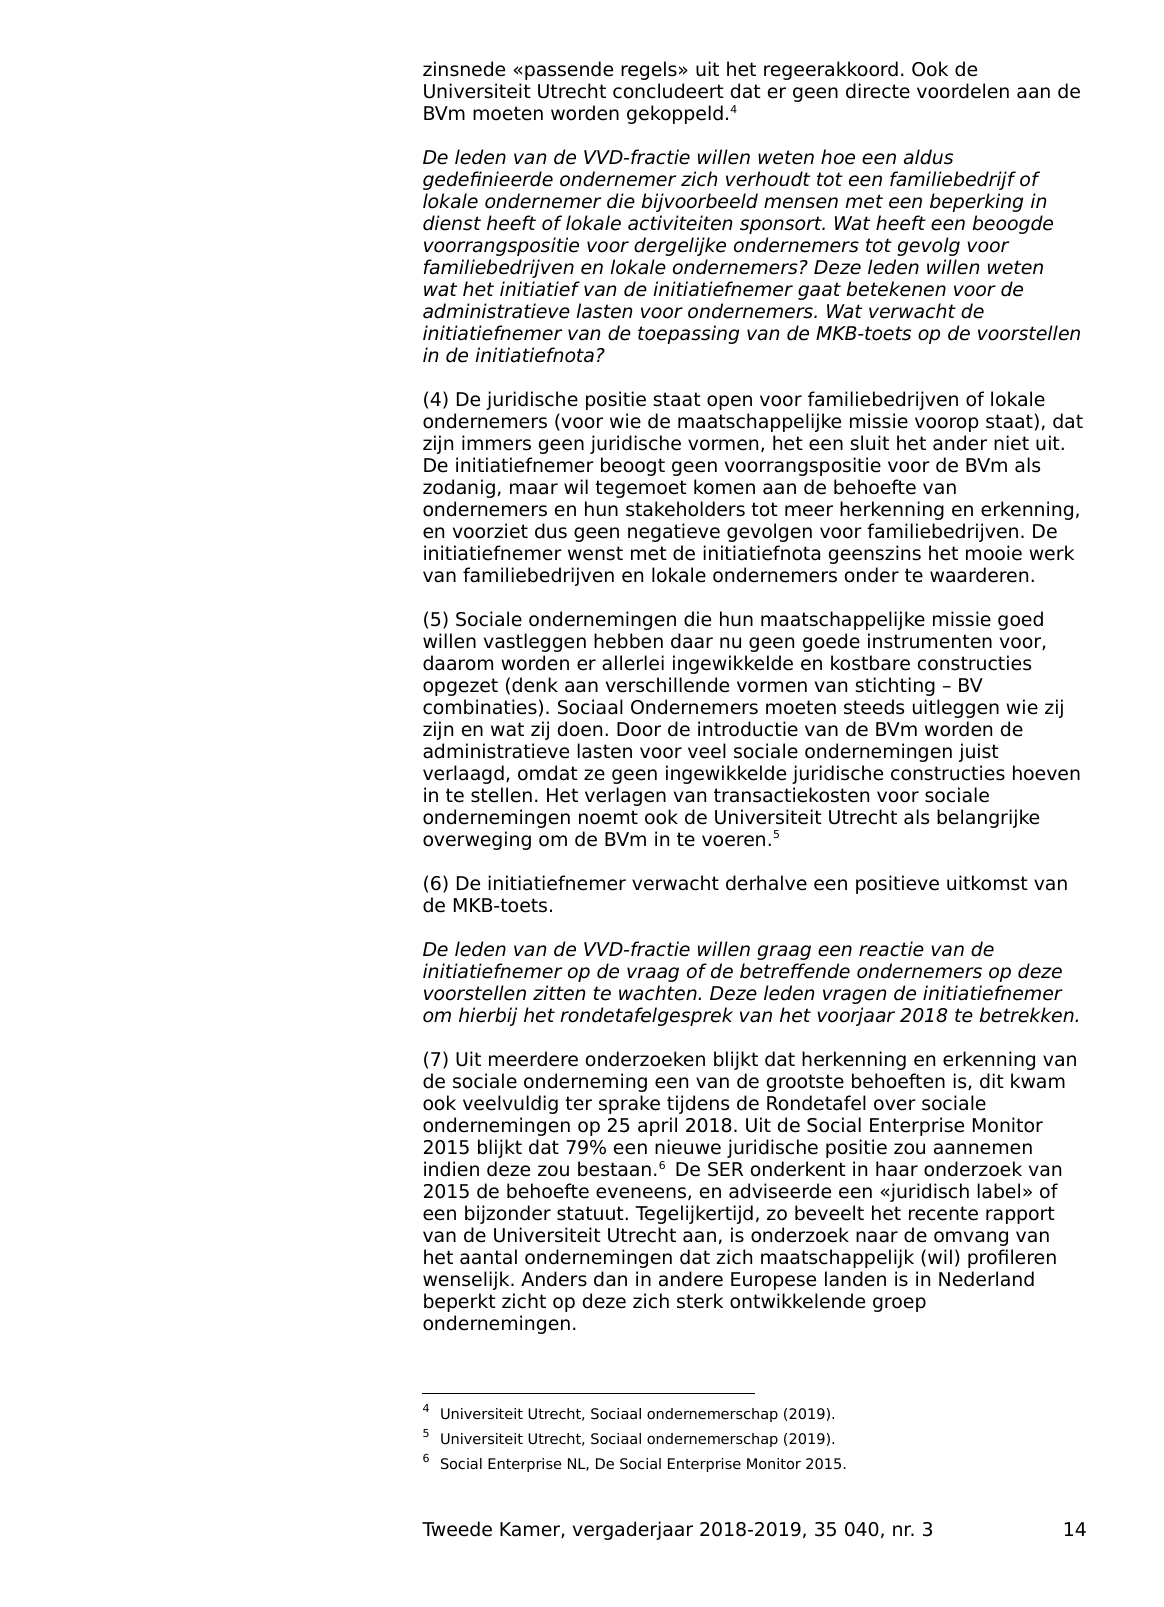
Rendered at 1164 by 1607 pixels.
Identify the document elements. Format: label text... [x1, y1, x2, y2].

text Social Enterprise NL, De Social Enterprise Monitor 2015. [422, 1452, 1087, 1474]
text De leden van de VVD-fractie willen graag een reactie van de initiatiefnemer op de vraag of de betreffende ondernemers op deze voorstellen zitten te wachten. Deze leden vragen de initiatiefnemer om hierbij het rondetafelgesprek van het voorjaar 2018 te betrekken. [422, 939, 1087, 1027]
text (7) Uit meerdere onderzoeken blijkt dat herkenning en erkenning van de sociale onderneming een van de grootste behoeften is, dit kwam ook veelvuldig ter sprake tijdens de Rondetafel over sociale ondernemingen op 25 april 2018. Uit de Social Enterprise Monitor 2015 blijkt dat 79% een nieuwe juridische positie zou aannemen indien deze zou bestaan. De SER onderkent in haar onderzoek van 2015 de behoefte eveneens, en adviseerde een «juridisch label» of een bijzonder statuut. Tegelijkertijd, zo beveelt het recente rapport van de Universiteit Utrecht aan, is onderzoek naar de omvang van het aantal ondernemingen dat zich maatschappelijk (wil) profileren wenselijk. Anders dan in andere Europese landen is in Nederland beperkt zicht op deze zich sterk ontwikkelende groep ondernemingen. [422, 1049, 1087, 1335]
text De leden van de VVD-fractie willen weten hoe een aldus gedefinieerde ondernemer zich verhoudt tot een familiebedrijf of lokale ondernemer die bijvoorbeeld mensen met een beperking in dienst heeft of lokale activiteiten sponsort. Wat heeft een beoogde voorrangspositie voor dergelijke ondernemers tot gevolg voor familiebedrijven en lokale ondernemers? Deze leden willen weten wat het initiatief van de initiatiefnemer gaat betekenen voor de administratieve lasten voor ondernemers. Wat verwacht de initiatiefnemer van de toepassing van de MKB-toets op de voorstellen in de initiatiefnota? [422, 147, 1087, 367]
text (4) De juridische positie staat open voor familiebedrijven of lokale ondernemers (voor wie de maatschappelijke missie voorop staat), dat zijn immers geen juridische vormen, het een sluit het ander niet uit. De initiatiefnemer beoogt geen voorrangspositie voor de BVm als zodanig, maar wil tegemoet komen aan de behoefte van ondernemers en hun stakeholders tot meer herkenning en erkenning, en voorziet dus geen negatieve gevolgen voor familiebedrijven. De initiatiefnemer wenst met de initiatiefnota geenszins het mooie werk van familiebedrijven en lokale ondernemers onder te waarderen. [422, 389, 1087, 587]
text zinsnede «passende regels» uit het regeerakkoord. Ook de Universiteit Utrecht concludeert dat er geen directe voordelen aan de BVm moeten worden gekoppeld. [422, 59, 1087, 125]
text (6) De initiatiefnemer verwacht derhalve een positieve uitkomst van de MKB-toets. [422, 873, 1087, 917]
text Universiteit Utrecht, Sociaal ondernemerschap (2019). [422, 1427, 1087, 1449]
text Universiteit Utrecht, Sociaal ondernemerschap (2019). [422, 1402, 1087, 1424]
text (5) Sociale ondernemingen die hun maatschappelijke missie goed willen vastleggen hebben daar nu geen goede instrumenten voor, daarom worden er allerlei ingewikkelde en kostbare constructies opgezet (denk aan verschillende vormen van stichting – BV combinaties). Sociaal Ondernemers moeten steeds uitleggen wie zij zijn en wat zij doen. Door de introductie van de BVm worden de administratieve lasten voor veel sociale ondernemingen juist verlaagd, omdat ze geen ingewikkelde juridische constructies hoeven in te stellen. Het verlagen van transactiekosten voor sociale ondernemingen noemt ook de Universiteit Utrecht als belangrijke overweging om de BVm in te voeren. [422, 609, 1087, 851]
